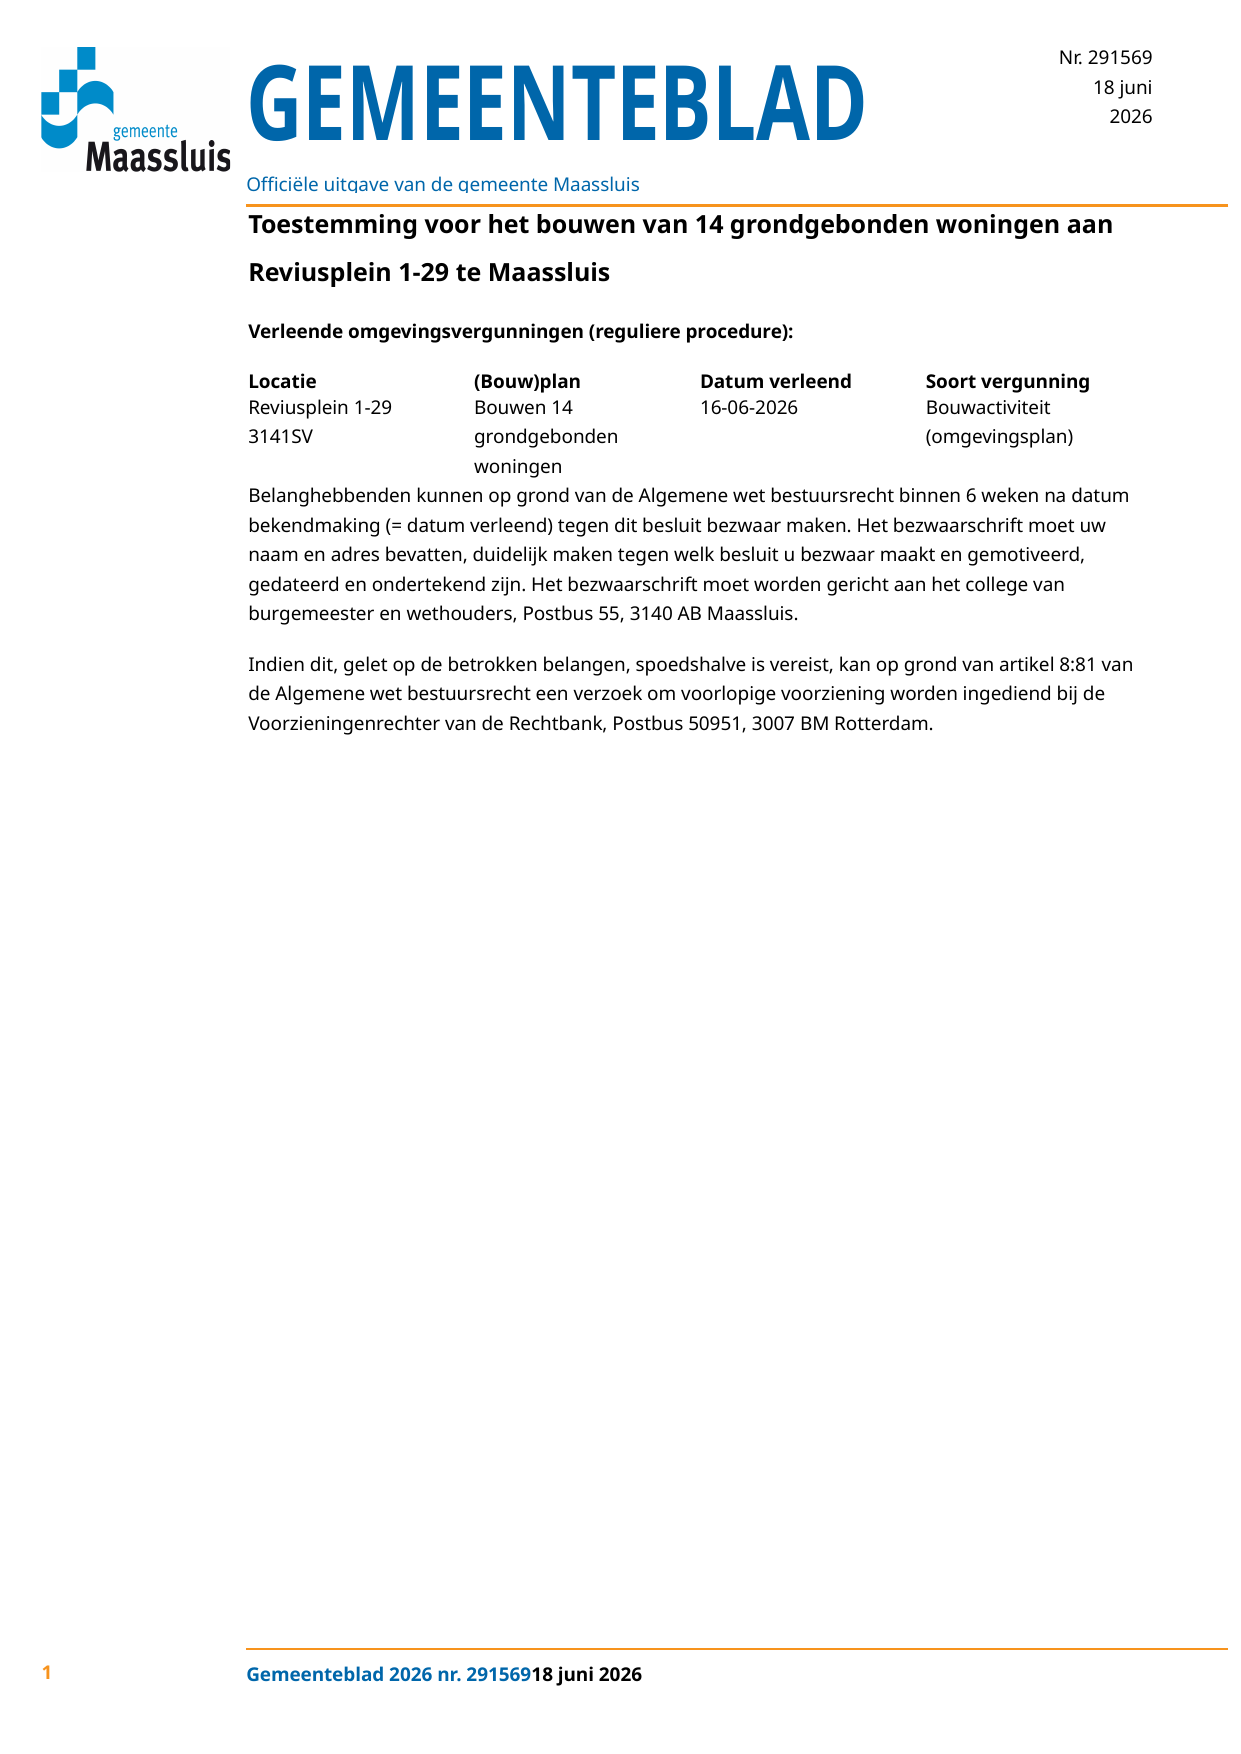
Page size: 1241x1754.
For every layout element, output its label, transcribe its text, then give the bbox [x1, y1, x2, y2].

table_cell Bouwactiviteit (omgevingsplan) [926, 394, 1152, 479]
table_header Soort vergunning [926, 369, 1152, 394]
table_header Locatie [248, 369, 474, 394]
picture [41, 47, 231, 172]
table_cell 16-06-2026 [700, 394, 926, 479]
table_header (Bouw)plan [474, 369, 700, 394]
text Indien dit, gelet op de betrokken belangen, spoedshalve is vereist, kan op grond van artikel 8:81 van de Algemene wet bestuursrecht een verzoek om voorlopige voorziening worden ingediend bij de Voorzieningenrechter van de Rechtbank, Postbus 50951, 3007 BM Rotterdam. [248, 651, 1152, 736]
table_cell Bouwen 14 grondgebonden woningen [474, 394, 700, 479]
text Belanghebbenden kunnen op grond van de Algemene wet bestuursrecht binnen 6 weken na datum bekendmaking (= datum verleend) tegen dit besluit bezwaar maken. Het bezwaarschrift moet uw naam en adres bevatten, duidelijk maken tegen welk besluit u bezwaar maakt en gemotiveerd, gedateerd en ondertekend zijn. Het bezwaarschrift moet worden gericht aan het college van burgemeester en wethouders, Postbus 55, 3140 AB Maassluis. [248, 482, 1152, 626]
text Toestemming voor het bouwen van 14 grondgebonden woningen aan Reviusplein 1-29 te Maassluis [248, 207, 1152, 288]
table_header Datum verleend [700, 369, 926, 394]
text Verleende omgevingsvergunningen (reguliere procedure): [248, 318, 1152, 344]
picture [41, 47, 77, 92]
table_cell Reviusplein 1-29 3141SV [248, 394, 474, 479]
